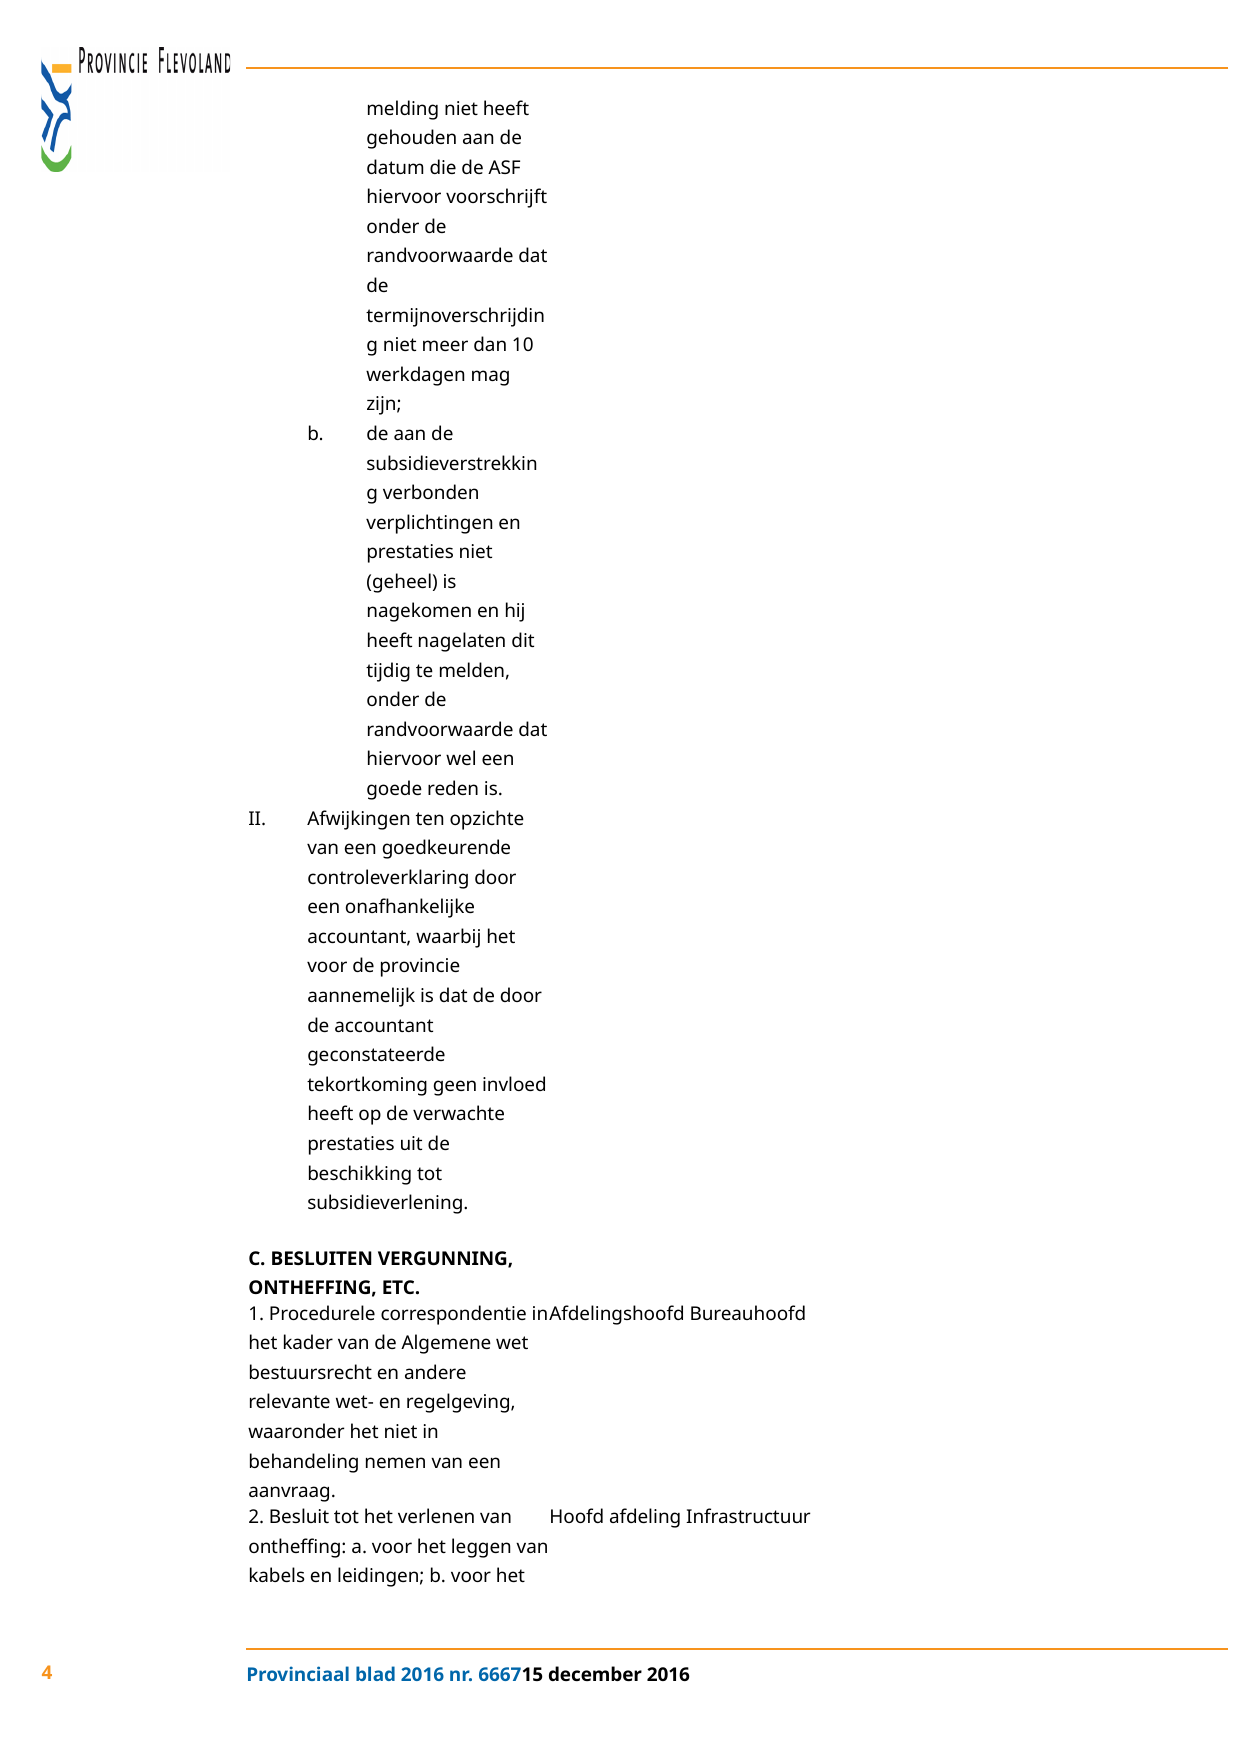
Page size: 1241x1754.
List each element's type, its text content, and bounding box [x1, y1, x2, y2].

table_cell [850, 1503, 1152, 1588]
picture [41, 47, 231, 172]
table_cell [850, 95, 1152, 1245]
table_cell melding niet heeft gehouden aan de datum die de ASF hiervoor voorschrijft onder de randvoorwaarde dat de termijnoverschrijding niet meer dan 10 werkdagen mag zijn; de aan de subsidieverstrekking verbonden verplichtingen en prestaties niet (geheel) is nagekomen en hij heeft nagelaten dit tijdig te melden, onder de randvoorwaarde dat hiervoor wel een goede reden is. Afwijkingen ten opzichte van een goedkeurende controleverklaring door een onafhankelijke accountant, waarbij het voor de provincie aannemelijk is dat de door de accountant geconstateerde tekortkoming geen invloed heeft op de verwachte prestaties uit de beschikking tot subsidieverlening. [248, 95, 549, 1245]
table_cell 2. Besluit tot het verlenen van ontheffing: a. voor het leggen van kabels en leidingen; b. voor het [248, 1503, 549, 1588]
table_cell Afdelingshoofd Bureauhoofd [549, 1300, 850, 1503]
table_cell [549, 1245, 850, 1300]
table_cell 1. Procedurele correspondentie in het kader van de Algemene wet bestuursrecht en andere relevante wet- en regelgeving, waaronder het niet in behandeling nemen van een aanvraag. [248, 1300, 549, 1503]
table_cell [850, 1300, 1152, 1503]
table_cell C. BESLUITEN VERGUNNING, ONTHEFFING, ETC. [248, 1245, 549, 1300]
table_cell Hoofd afdeling Infrastructuur [549, 1503, 850, 1588]
table_cell [549, 95, 850, 1245]
